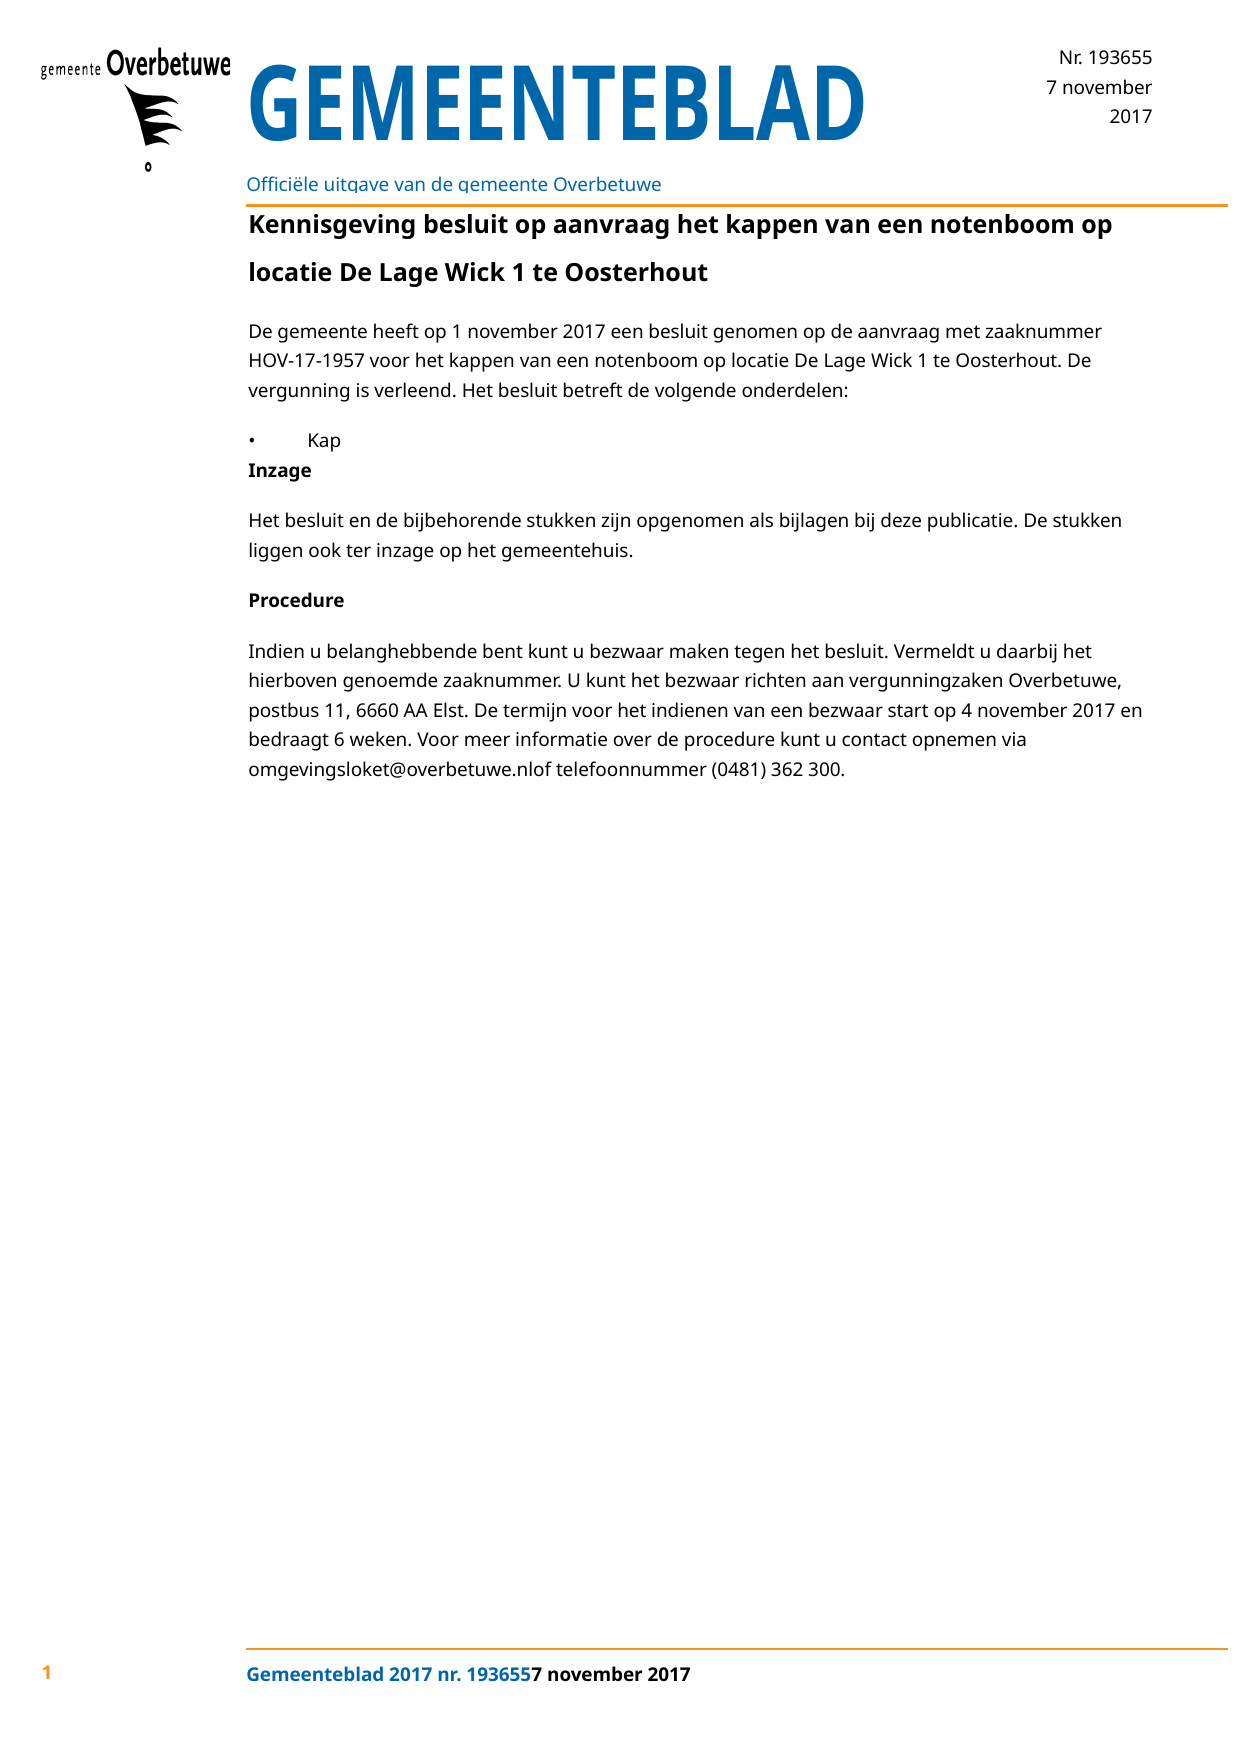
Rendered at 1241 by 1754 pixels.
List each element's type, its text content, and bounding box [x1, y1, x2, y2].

text Indien u belanghebbende bent kunt u bezwaar maken tegen het besluit. Vermeldt u daarbij het hierboven genoemde zaaknummer. U kunt het bezwaar richten aan vergunningzaken Overbetuwe, postbus 11, 6660 AA Elst. De termijn voor het indienen van een bezwaar start op 4 november 2017 en bedraagt 6 weken. Voor meer informatie over de procedure kunt u contact opnemen via omgevingsloket@overbetuwe.nlof telefoonnummer (0481) 362 300. [248, 638, 1152, 782]
text Kennisgeving besluit op aanvraag het kappen van een notenboom op locatie De Lage Wick 1 te Oosterhout [248, 207, 1152, 288]
text Procedure [248, 587, 1152, 613]
text Het besluit en de bijbehorende stukken zijn opgenomen als bijlagen bij deze publicatie. De stukken liggen ook ter inzage op het gemeentehuis. [248, 507, 1152, 563]
text De gemeente heeft op 1 november 2017 een besluit genomen op de aanvraag met zaaknummer HOV-17-1957 voor het kappen van een notenboom op locatie De Lage Wick 1 te Oosterhout. De vergunning is verleend. Het besluit betreft de volgende onderdelen: [248, 318, 1152, 403]
picture [41, 47, 231, 172]
text Inzage [248, 457, 1152, 483]
list Kap [248, 427, 1152, 453]
